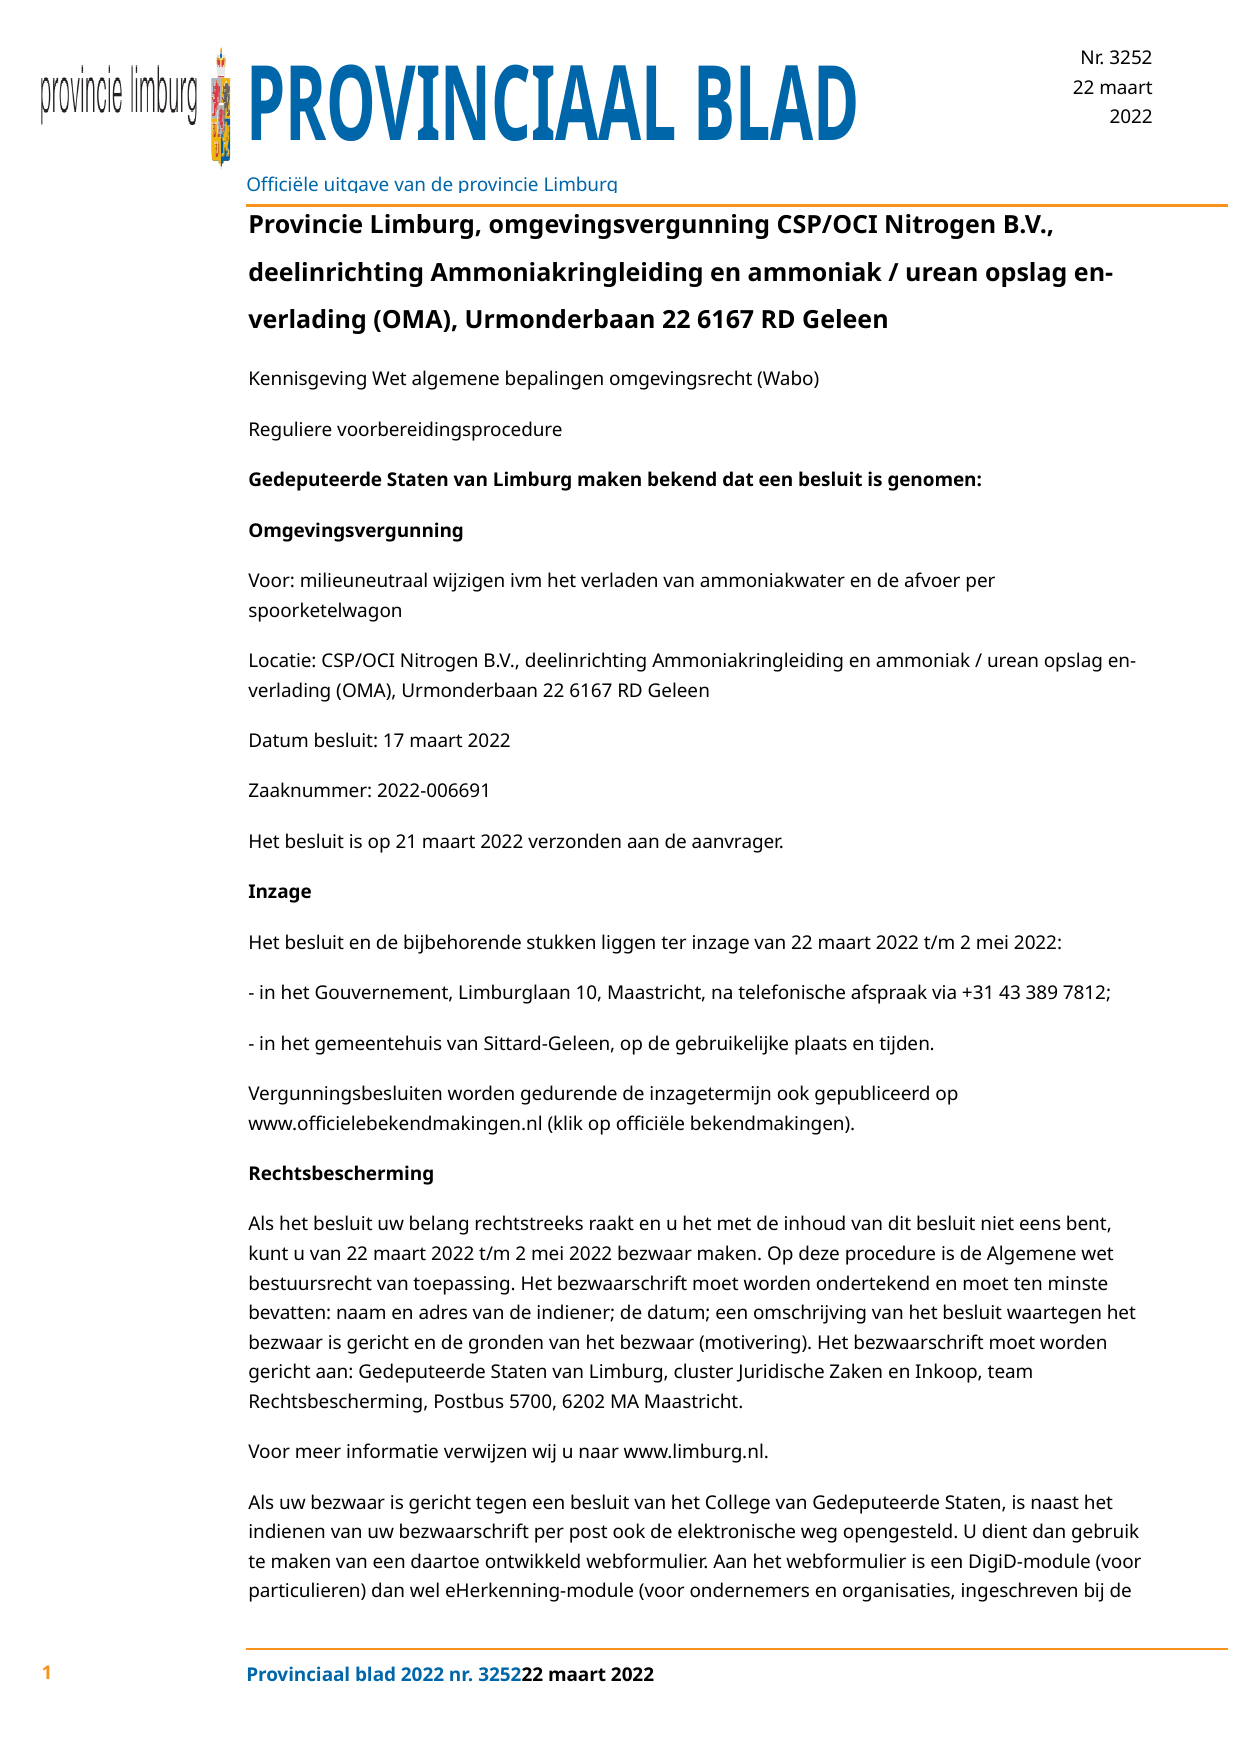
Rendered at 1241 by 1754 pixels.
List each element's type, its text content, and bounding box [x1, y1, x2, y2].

text Als het besluit uw belang rechtstreeks raakt en u het met de inhoud van dit besluit niet eens bent, kunt u van 22 maart 2022 t/m 2 mei 2022 bezwaar maken. Op deze procedure is de Algemene wet bestuursrecht van toepassing. Het bezwaarschrift moet worden ondertekend en moet ten minste bevatten: naam en adres van de indiener; de datum; een omschrijving van het besluit waartegen het bezwaar is gericht en de gronden van het bezwaar (motivering). Het bezwaarschrift moet worden gericht aan: Gedeputeerde Staten van Limburg, cluster Juridische Zaken en Inkoop, team Rechtsbescherming, Postbus 5700, 6202 MA Maastricht. [248, 1211, 1152, 1414]
text Voor meer informatie verwijzen wij u naar www.limburg.nl. [248, 1438, 1152, 1464]
text Gedeputeerde Staten van Limburg maken bekend dat een besluit is genomen: [248, 466, 1152, 492]
text Reguliere voorbereidingsprocedure [248, 416, 1152, 442]
text Het besluit en de bijbehorende stukken liggen ter inzage van 22 maart 2022 t/m 2 mei 2022: [248, 929, 1152, 954]
text Vergunningsbesluiten worden gedurende de inzagetermijn ook gepubliceerd op www.officielebekendmakingen.nl (klik op officiële bekendmakingen). [248, 1080, 1152, 1135]
text Locatie: CSP/OCI Nitrogen B.V., deelinrichting Ammoniakringleiding en ammoniak / urean opslag en- verlading (OMA), Urmonderbaan 22 6167 RD Geleen [248, 647, 1152, 702]
text - in het Gouvernement, Limburglaan 10, Maastricht, na telefonische afspraak via +31 43 389 7812; [248, 979, 1152, 1005]
text Zaaknummer: 2022-006691 [248, 778, 1152, 803]
text Het besluit is op 21 maart 2022 verzonden aan de aanvrager. [248, 828, 1152, 854]
text Rechtsbescherming [248, 1160, 1152, 1186]
text Datum besluit: 17 maart 2022 [248, 727, 1152, 753]
text Omgevingsvergunning [248, 517, 1152, 542]
text - in het gemeentehuis van Sittard-Geleen, op de gebruikelijke plaats en tijden. [248, 1030, 1152, 1055]
text Als uw bezwaar is gericht tegen een besluit van het College van Gedeputeerde Staten, is naast het indienen van uw bezwaarschrift per post ook de elektronische weg opengesteld. U dient dan gebruik te maken van een daartoe ontwikkeld webformulier. Aan het webformulier is een DigiD-module (voor particulieren) dan wel eHerkenning-module (voor ondernemers en organisaties, ingeschreven bij de [248, 1489, 1152, 1603]
text Inzage [248, 878, 1152, 904]
text Kennisgeving Wet algemene bepalingen omgevingsrecht (Wabo) [248, 366, 1152, 391]
picture [41, 47, 231, 172]
text Voor: milieuneutraal wijzigen ivm het verladen van ammoniakwater en de afvoer per spoorketelwagon [248, 567, 1152, 622]
text Provincie Limburg, omgevingsvergunning CSP/OCI Nitrogen B.V., deelinrichting Ammoniakringleiding en ammoniak / urean opslag en- verlading (OMA), Urmonderbaan 22 6167 RD Geleen [248, 207, 1152, 336]
